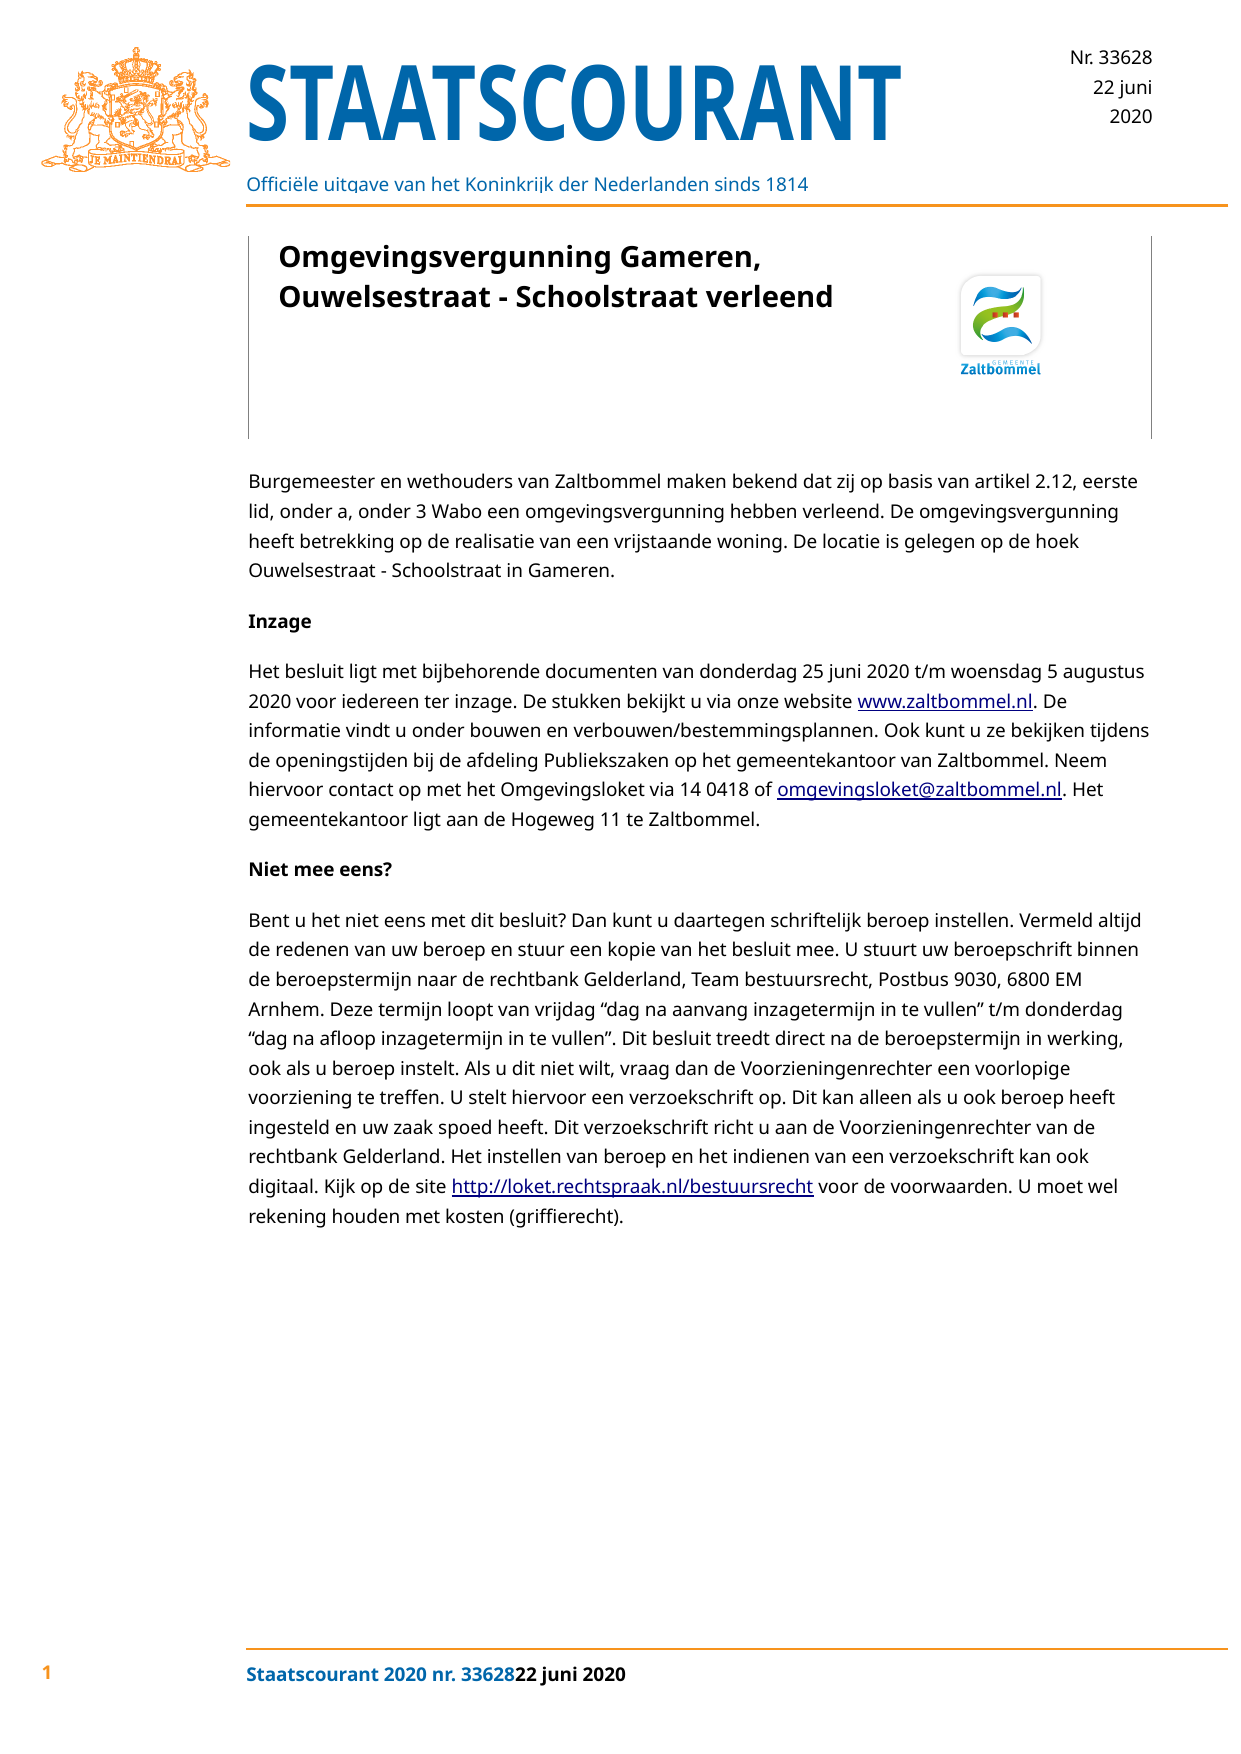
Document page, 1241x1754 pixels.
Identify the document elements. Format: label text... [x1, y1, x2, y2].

text Het besluit ligt met bijbehorende documenten van donderdag 25 juni 2020 t/m woensdag 5 augustus 2020 voor iedereen ter inzage. De stukken bekijkt u via onze website www.zaltbommel.nl. De informatie vindt u onder bouwen en verbouwen/bestemmingsplannen. Ook kunt u ze bekijken tijdens de openingstijden bij de afdeling Publiekszaken op het gemeentekantoor van Zaltbommel. Neem hiervoor contact op met het Omgevingsloket via 14 0418 of omgevingsloket@zaltbommel.nl. Het gemeentekantoor ligt aan de Hogeweg 11 te Zaltbommel. [248, 658, 1152, 832]
text Burgemeester en wethouders van Zaltbommel maken bekend dat zij op basis van artikel 2.12, eerste lid, onder a, onder 3 Wabo een omgevingsvergunning hebben verleend. De omgevingsvergunning heeft betrekking op de realisatie van een vrijstaande woning. De locatie is gelegen op de hoek Ouwelsestraat - Schoolstraat in Gameren. [248, 469, 1152, 583]
text Bent u het niet eens met dit besluit? Dan kunt u daartegen schriftelijk beroep instellen. Vermeld altijd de redenen van uw beroep en stuur een kopie van het besluit mee. U stuurt uw beroepschrift binnen de beroepstermijn naar de rechtbank Gelderland, Team bestuursrecht, Postbus 9030, 6800 EM Arnhem. Deze termijn loopt van vrijdag “dag na aanvang inzagetermijn in te vullen” t/m donderdag “dag na afloop inzagetermijn in te vullen”. Dit besluit treedt direct na de beroepstermijn in werking, ook als u beroep instelt. Als u dit niet wilt, vraag dan de Voorzieningenrechter een voorlopige voorziening te treffen. U stelt hiervoor een verzoekschrift op. Dit kan alleen als u ook beroep heeft ingesteld en uw zaak spoed heeft. Dit verzoekschrift richt u aan de Voorzieningenrechter van de rechtbank Gelderland. Het instellen van beroep en het indienen van een verzoekschrift kan ook digitaal. Kijk op de site http://loket.rechtspraak.nl/bestuursrecht voor de voorwaarden. U moet wel rekening houden met kosten (griffierecht). [248, 907, 1152, 1228]
text Inzage [248, 608, 1152, 633]
table_header [1080, 236, 1151, 413]
table_header [850, 414, 1151, 439]
picture [921, 236, 1080, 414]
table_header Omgevingsvergunning Gameren, Ouwelsestraat - Schoolstraat verleend [249, 236, 850, 439]
text Niet mee eens? [248, 857, 1152, 882]
table_header [850, 236, 921, 413]
picture [41, 47, 231, 172]
